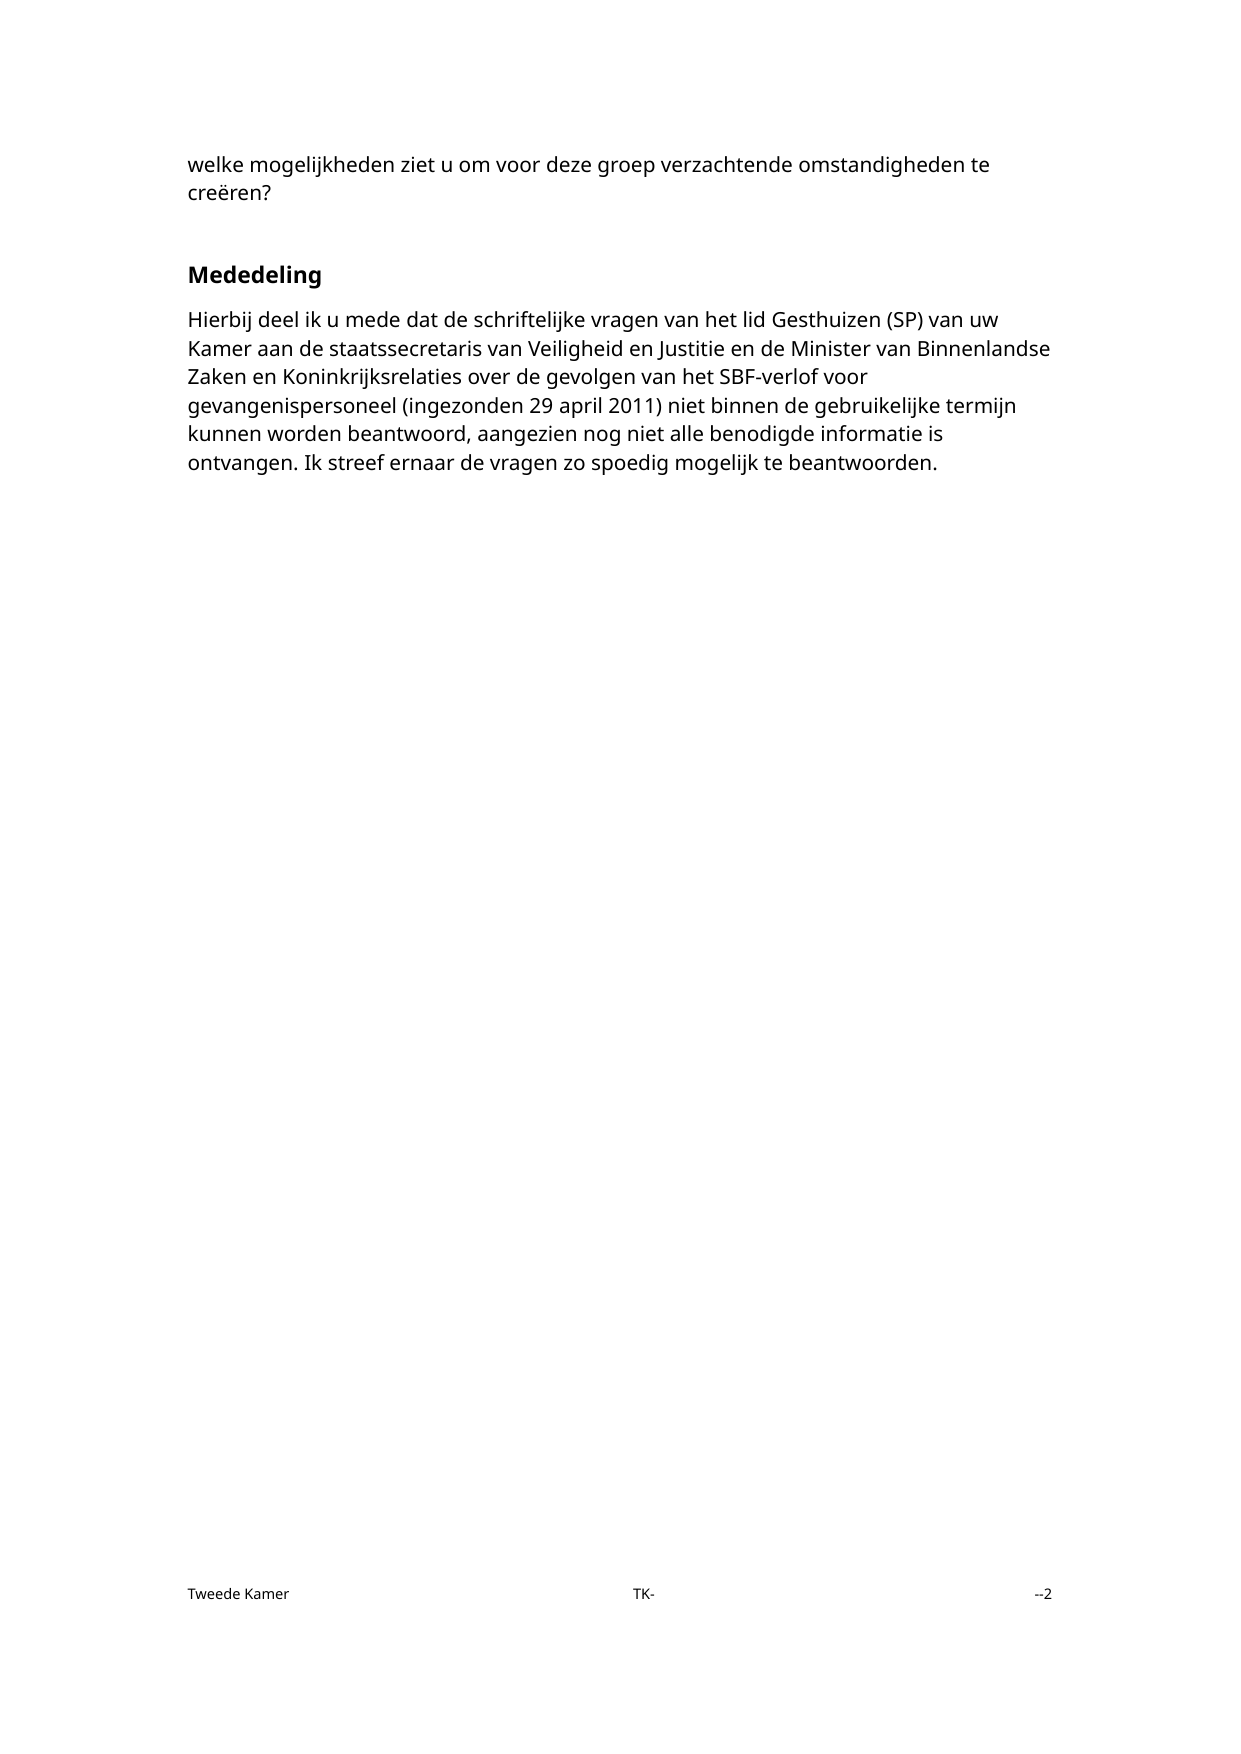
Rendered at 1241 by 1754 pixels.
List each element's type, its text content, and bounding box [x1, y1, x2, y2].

subtitle Mededeling [187, 259, 1053, 291]
text welke mogelijkheden ziet u om voor deze groep verzachtende omstandigheden te creëren? [187, 150, 1053, 207]
text Hierbij deel ik u mede dat de schriftelijke vragen van het lid Gesthuizen (SP) van uw Kamer aan de staatssecretaris van Veiligheid en Justitie en de Minister van Binnenlandse Zaken en Koninkrijksrelaties over de gevolgen van het SBF-verlof voor gevangenispersoneel (ingezonden 29 april 2011) niet binnen de gebruikelijke termijn kunnen worden beantwoord, aangezien nog niet alle benodigde informatie is ontvangen. Ik streef ernaar de vragen zo spoedig mogelijk te beantwoorden. [187, 306, 1053, 476]
